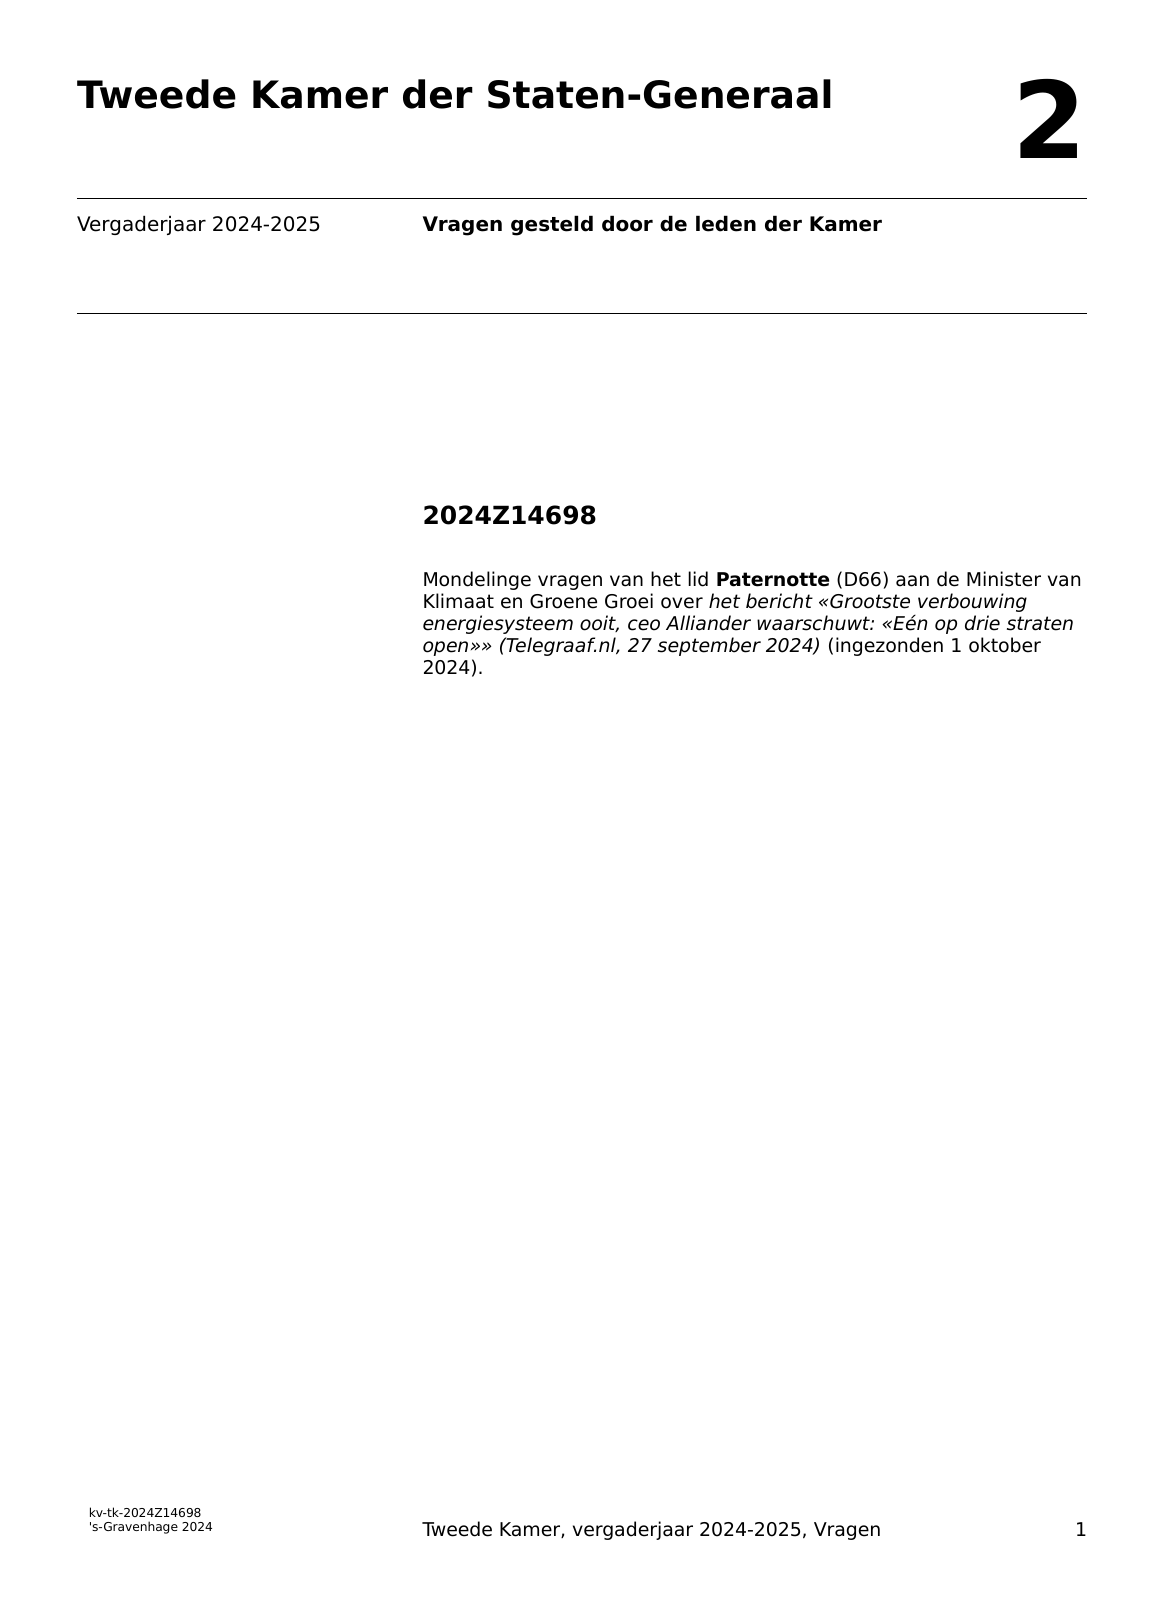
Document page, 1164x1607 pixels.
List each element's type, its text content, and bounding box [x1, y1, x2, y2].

text kv-tk-2024Z14698 [88, 1506, 323, 1520]
table_cell Vergaderjaar 2024-2025 [77, 199, 422, 313]
table_header Tweede Kamer der Staten-Generaal [77, 59, 886, 198]
table_header 2 [886, 59, 1087, 198]
text Mondelinge vragen van het lid Paternotte (D66) aan de Minister van Klimaat en Groene Groei over het bericht «Grootste verbouwing energiesysteem ooit, ceo Alliander waarschuwt: «Eén op drie straten open»» (Telegraaf.nl, 27 september 2024) (ingezonden 1 oktober 2024). [422, 569, 1087, 679]
text 2024Z14698 [422, 501, 1087, 531]
table_cell Vragen gesteld door de leden der Kamer [422, 199, 1087, 313]
text 's-Gravenhage 2024 [88, 1520, 323, 1534]
